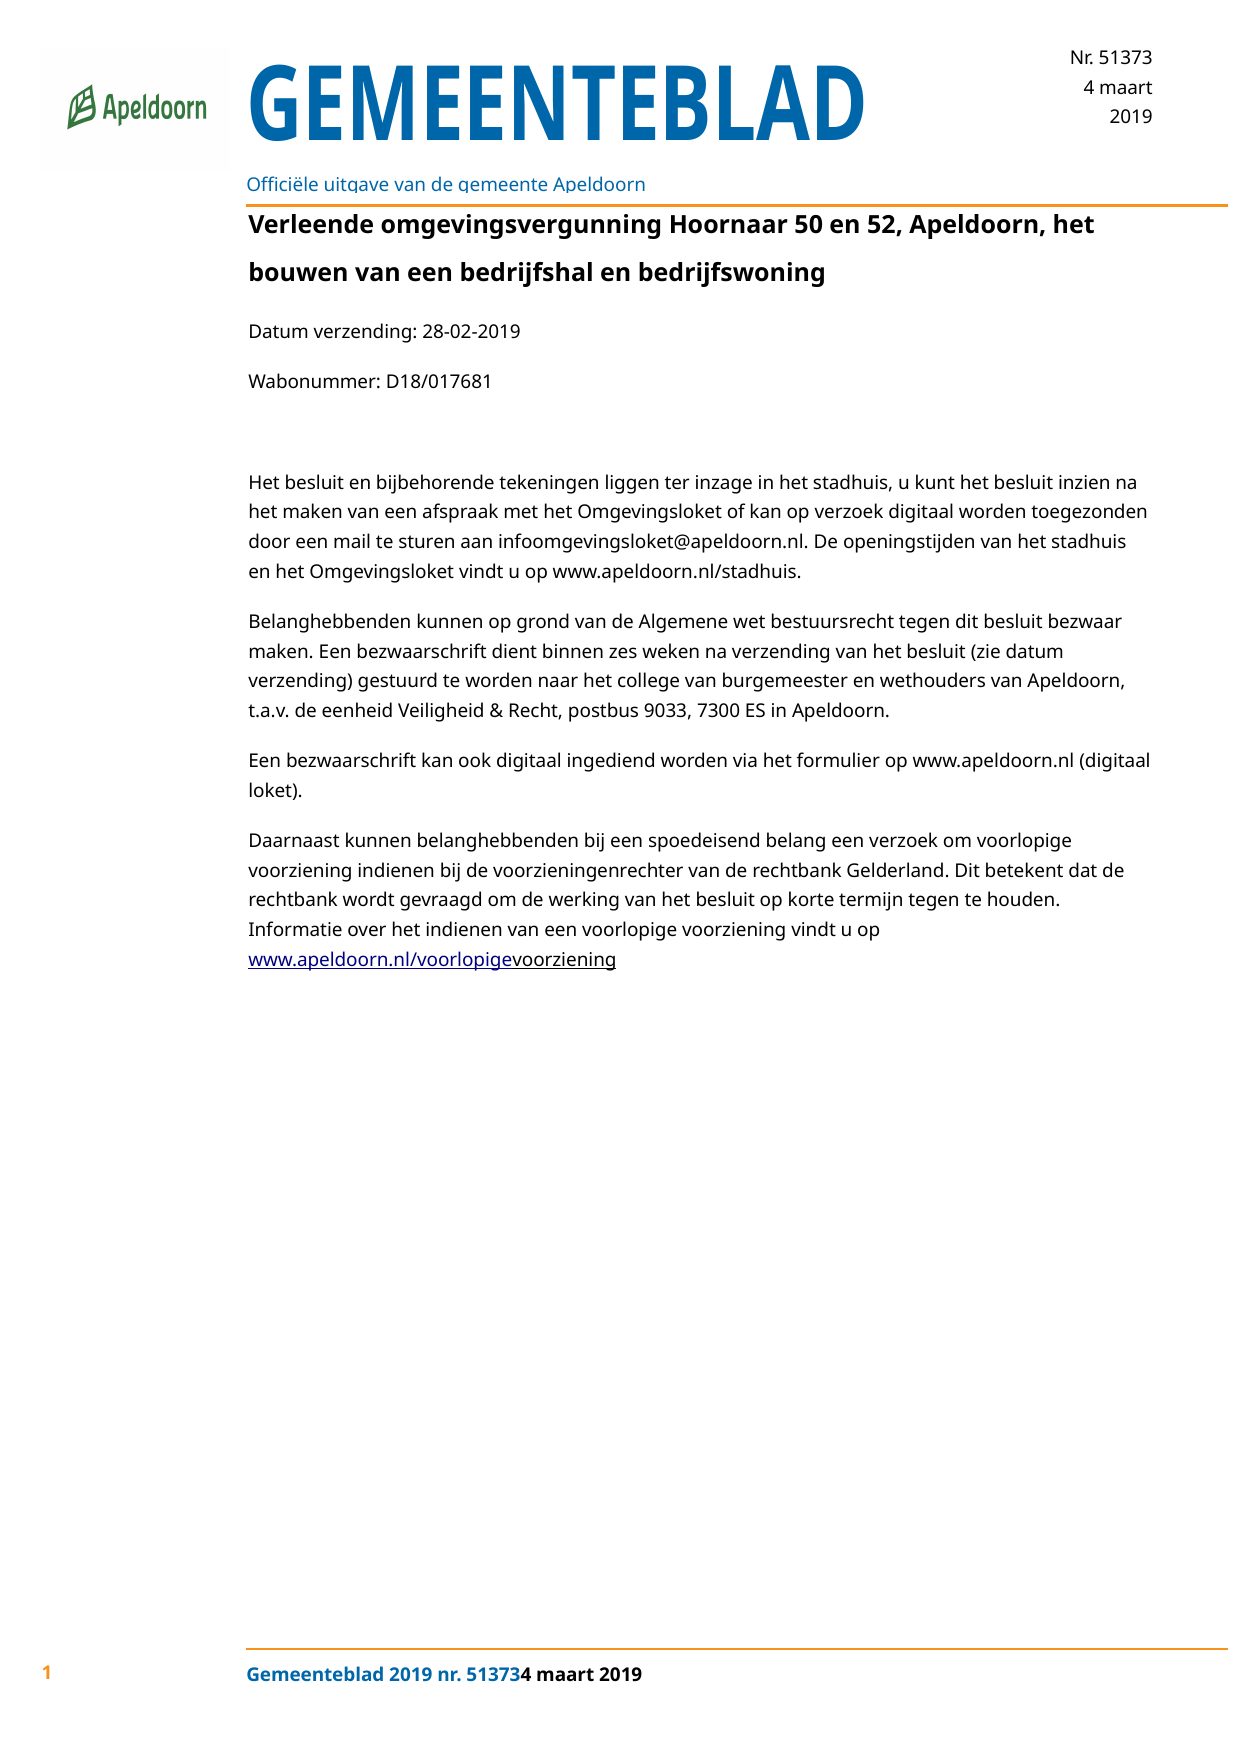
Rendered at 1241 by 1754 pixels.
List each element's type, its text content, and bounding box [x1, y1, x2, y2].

text Datum verzending: 28-02-2019 [248, 318, 1152, 344]
text Daarnaast kunnen belanghebbenden bij een spoedeisend belang een verzoek om voorlopige voorziening indienen bij de voorzieningenrechter van de rechtbank Gelderland. Dit betekent dat de rechtbank wordt gevraagd om de werking van het besluit op korte termijn tegen te houden. Informatie over het indienen van een voorlopige voorziening vindt u op www.apeldoorn.nl/voorlopigevoorziening [248, 827, 1152, 972]
text Wabonummer: D18/017681 [248, 368, 1152, 394]
text Verleende omgevingsvergunning Hoornaar 50 en 52, Apeldoorn, het bouwen van een bedrijfshal en bedrijfswoning [248, 207, 1152, 288]
text Het besluit en bijbehorende tekeningen liggen ter inzage in het stadhuis, u kunt het besluit inzien na het maken van een afspraak met het Omgevingsloket of kan op verzoek digitaal worden toegezonden door een mail te sturen aan infoomgevingsloket@apeldoorn.nl. De openingstijden van het stadhuis en het Omgevingsloket vindt u op www.apeldoorn.nl/stadhuis. [248, 469, 1152, 584]
text Een bezwaarschrift kan ook digitaal ingediend worden via het formulier op www.apeldoorn.nl (digitaal loket). [248, 747, 1152, 803]
text Belanghebbenden kunnen op grond van de Algemene wet bestuursrecht tegen dit besluit bezwaar maken. Een bezwaarschrift dient binnen zes weken na verzending van het besluit (zie datum verzending) gestuurd te worden naar het college van burgemeester en wethouders van Apeldoorn, t.a.v. de eenheid Veiligheid & Recht, postbus 9033, 7300 ES in Apeldoorn. [248, 608, 1152, 723]
picture [41, 47, 231, 172]
